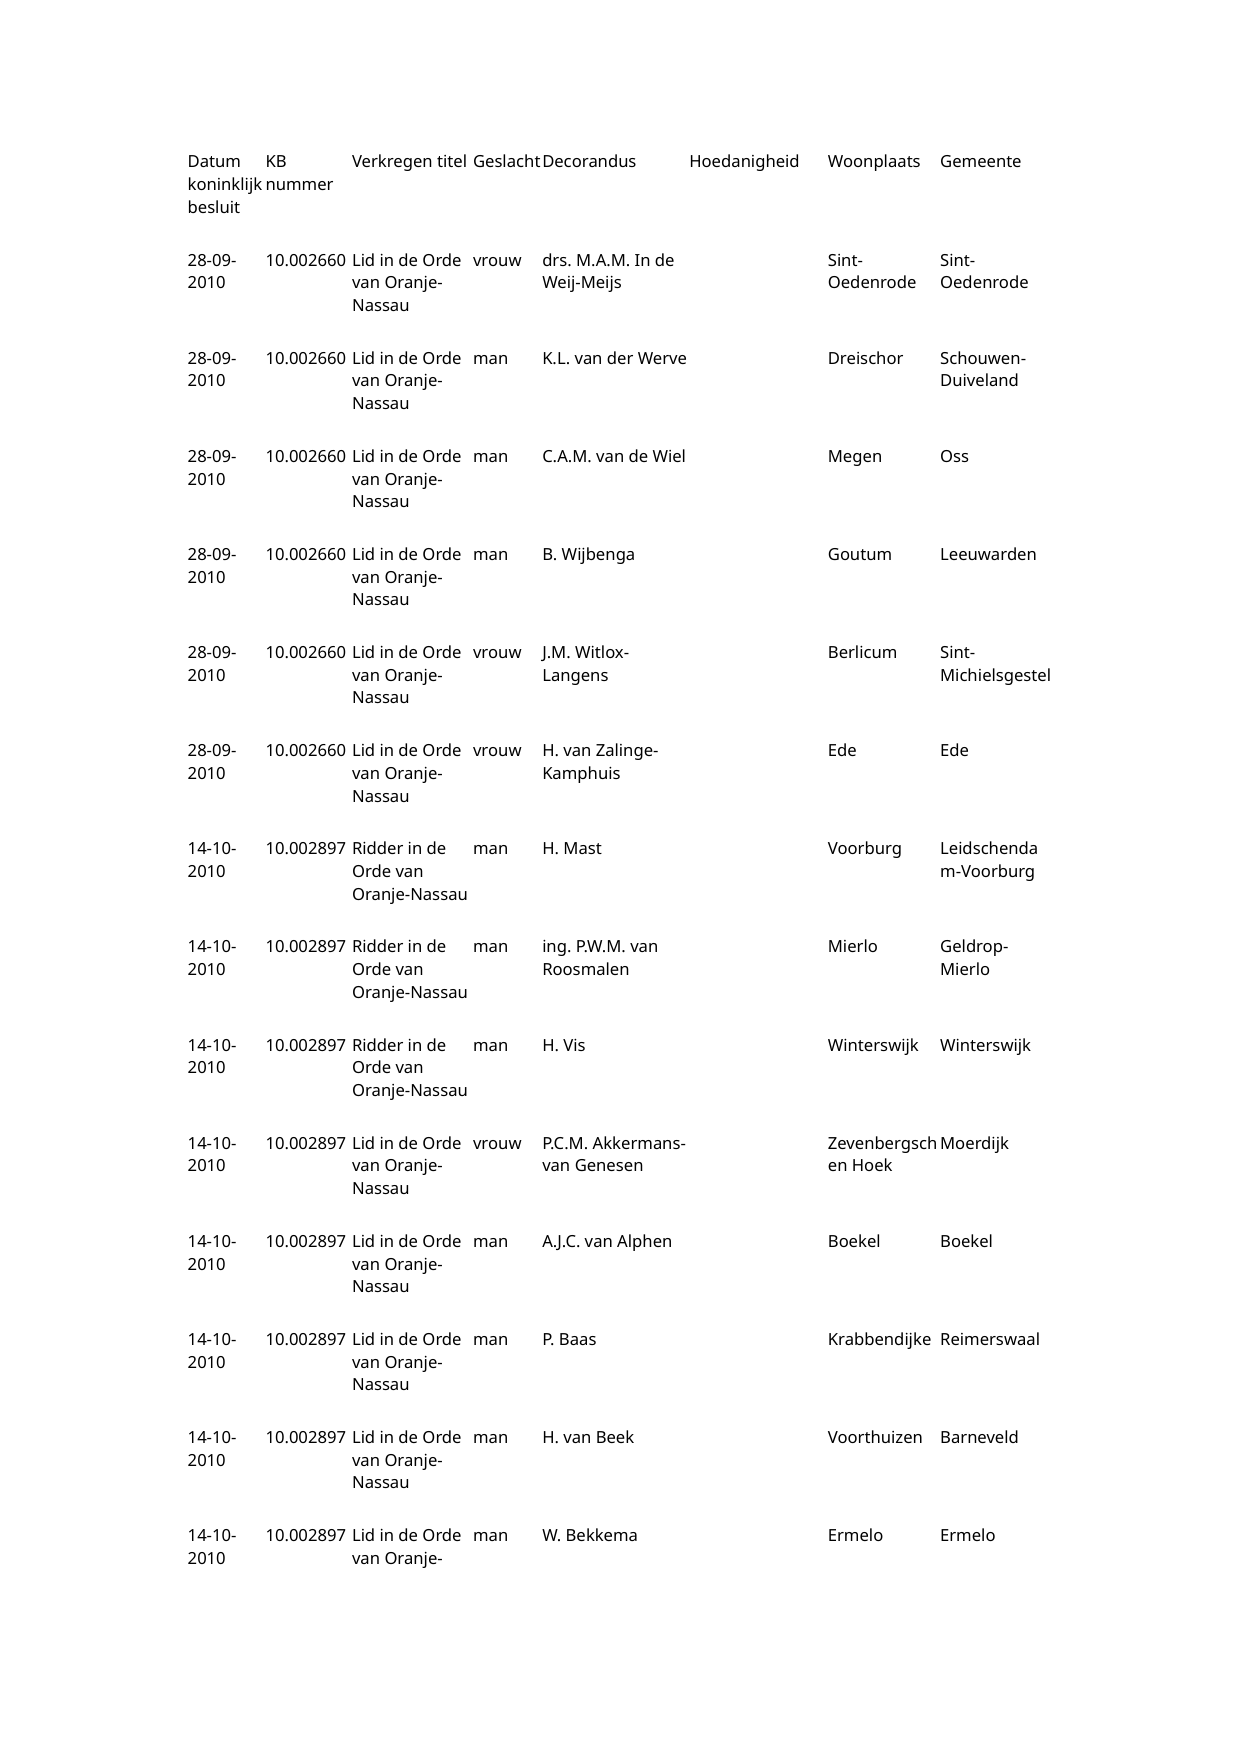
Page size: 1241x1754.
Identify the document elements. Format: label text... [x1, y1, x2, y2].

table_cell 10.002897 [265, 1328, 352, 1426]
table_cell Oss [940, 444, 1053, 542]
table_cell 28-09-2010 [188, 444, 265, 542]
table_cell 14-10-2010 [188, 935, 265, 1033]
table_cell Lid in de Orde van Oranje- [352, 1524, 473, 1599]
table_cell [689, 248, 828, 346]
table_cell 10.002660 [265, 641, 352, 739]
table_cell Reimerswaal [940, 1328, 1053, 1426]
table_cell H. van Beek [542, 1426, 689, 1524]
table_cell Sint-Michielsgestel [940, 641, 1053, 739]
table_cell Voorburg [828, 837, 940, 935]
table_cell Goutum [828, 543, 940, 641]
table_cell 10.002897 [265, 837, 352, 935]
table_cell man [473, 1229, 542, 1327]
table_cell Lid in de Orde van Oranje-Nassau [352, 1229, 473, 1327]
table_cell Lid in de Orde van Oranje-Nassau [352, 444, 473, 542]
table_cell W. Bekkema [542, 1524, 689, 1599]
table_cell [689, 1426, 828, 1524]
table_cell [689, 1131, 828, 1229]
table_cell Winterswijk [828, 1033, 940, 1131]
table_cell 14-10-2010 [188, 1524, 265, 1599]
table_cell C.A.M. van de Wiel [542, 444, 689, 542]
table_header Geslacht [473, 150, 542, 248]
table_cell ing. P.W.M. van Roosmalen [542, 935, 689, 1033]
table_cell [689, 739, 828, 837]
table_cell 10.002897 [265, 935, 352, 1033]
table_cell Lid in de Orde van Oranje-Nassau [352, 739, 473, 837]
table_cell Ede [940, 739, 1053, 837]
table_header Verkregen titel [352, 150, 473, 248]
table_cell Megen [828, 444, 940, 542]
table_cell Mierlo [828, 935, 940, 1033]
table_cell man [473, 444, 542, 542]
table_cell Berlicum [828, 641, 940, 739]
table_cell drs. M.A.M. In de Weij-Meijs [542, 248, 689, 346]
table_cell man [473, 1328, 542, 1426]
table_cell 28-09-2010 [188, 346, 265, 444]
table_cell 10.002897 [265, 1229, 352, 1327]
table_cell A.J.C. van Alphen [542, 1229, 689, 1327]
table_cell Schouwen-Duiveland [940, 346, 1053, 444]
table_cell 10.002660 [265, 543, 352, 641]
table_cell [689, 1033, 828, 1131]
table_cell Sint-Oedenrode [940, 248, 1053, 346]
table_cell Barneveld [940, 1426, 1053, 1524]
table_cell Dreischor [828, 346, 940, 444]
table_cell vrouw [473, 248, 542, 346]
table_header KB nummer [265, 150, 352, 248]
table_header Datum koninklijk besluit [188, 150, 265, 248]
table_cell Zevenbergschen Hoek [828, 1131, 940, 1229]
table_cell Lid in de Orde van Oranje-Nassau [352, 1131, 473, 1229]
table_cell [689, 543, 828, 641]
table_cell H. Mast [542, 837, 689, 935]
table_cell Ridder in de Orde van Oranje-Nassau [352, 837, 473, 935]
table_cell man [473, 1426, 542, 1524]
table_cell Ridder in de Orde van Oranje-Nassau [352, 935, 473, 1033]
table_cell Lid in de Orde van Oranje-Nassau [352, 1328, 473, 1426]
table_cell 10.002660 [265, 248, 352, 346]
table_cell Boekel [940, 1229, 1053, 1327]
table_cell Voorthuizen [828, 1426, 940, 1524]
table_cell Ede [828, 739, 940, 837]
table_cell 10.002660 [265, 346, 352, 444]
table_cell 10.002897 [265, 1131, 352, 1229]
table_cell B. Wijbenga [542, 543, 689, 641]
table_cell Lid in de Orde van Oranje-Nassau [352, 641, 473, 739]
table_cell [689, 1524, 828, 1599]
table_cell 28-09-2010 [188, 641, 265, 739]
table_cell Boekel [828, 1229, 940, 1327]
table_cell Lid in de Orde van Oranje-Nassau [352, 1426, 473, 1524]
table_cell Moerdijk [940, 1131, 1053, 1229]
table_cell Sint-Oedenrode [828, 248, 940, 346]
table_cell H. van Zalinge-Kamphuis [542, 739, 689, 837]
table_cell Lid in de Orde van Oranje-Nassau [352, 543, 473, 641]
table_cell 28-09-2010 [188, 543, 265, 641]
table_cell 10.002897 [265, 1426, 352, 1524]
table_cell 14-10-2010 [188, 1328, 265, 1426]
table_cell man [473, 1524, 542, 1599]
table_cell [689, 935, 828, 1033]
table_cell 14-10-2010 [188, 1426, 265, 1524]
table_cell Lid in de Orde van Oranje-Nassau [352, 248, 473, 346]
table_cell 28-09-2010 [188, 248, 265, 346]
table_cell [689, 641, 828, 739]
table_cell [689, 444, 828, 542]
table_cell man [473, 837, 542, 935]
table_cell Leeuwarden [940, 543, 1053, 641]
table_cell 14-10-2010 [188, 837, 265, 935]
table_cell vrouw [473, 641, 542, 739]
table_cell vrouw [473, 1131, 542, 1229]
table_cell 10.002897 [265, 1033, 352, 1131]
table_cell 10.002660 [265, 444, 352, 542]
table_cell [689, 1229, 828, 1327]
table_cell H. Vis [542, 1033, 689, 1131]
table_cell Lid in de Orde van Oranje-Nassau [352, 346, 473, 444]
table_cell Geldrop-Mierlo [940, 935, 1053, 1033]
table_header Gemeente [940, 150, 1053, 248]
table_cell 10.002660 [265, 739, 352, 837]
table_cell man [473, 935, 542, 1033]
table_cell 14-10-2010 [188, 1229, 265, 1327]
table_cell man [473, 346, 542, 444]
table_cell Ermelo [828, 1524, 940, 1599]
table_cell man [473, 1033, 542, 1131]
table_cell J.M. Witlox-Langens [542, 641, 689, 739]
table_header Woonplaats [828, 150, 940, 248]
table_cell 10.002897 [265, 1524, 352, 1599]
table_header Decorandus [542, 150, 689, 248]
table_header Hoedanigheid [689, 150, 828, 248]
table_cell [689, 1328, 828, 1426]
table_cell Winterswijk [940, 1033, 1053, 1131]
table_cell Ridder in de Orde van Oranje-Nassau [352, 1033, 473, 1131]
table_cell P.C.M. Akkermans-van Genesen [542, 1131, 689, 1229]
table_cell 14-10-2010 [188, 1033, 265, 1131]
table_cell Krabbendijke [828, 1328, 940, 1426]
table_cell man [473, 543, 542, 641]
table_cell Leidschendam-Voorburg [940, 837, 1053, 935]
table_cell vrouw [473, 739, 542, 837]
table_cell K.L. van der Werve [542, 346, 689, 444]
table_cell [689, 837, 828, 935]
table_cell 14-10-2010 [188, 1131, 265, 1229]
table_cell Ermelo [940, 1524, 1053, 1599]
table_cell P. Baas [542, 1328, 689, 1426]
table_cell 28-09-2010 [188, 739, 265, 837]
table_cell [689, 346, 828, 444]
